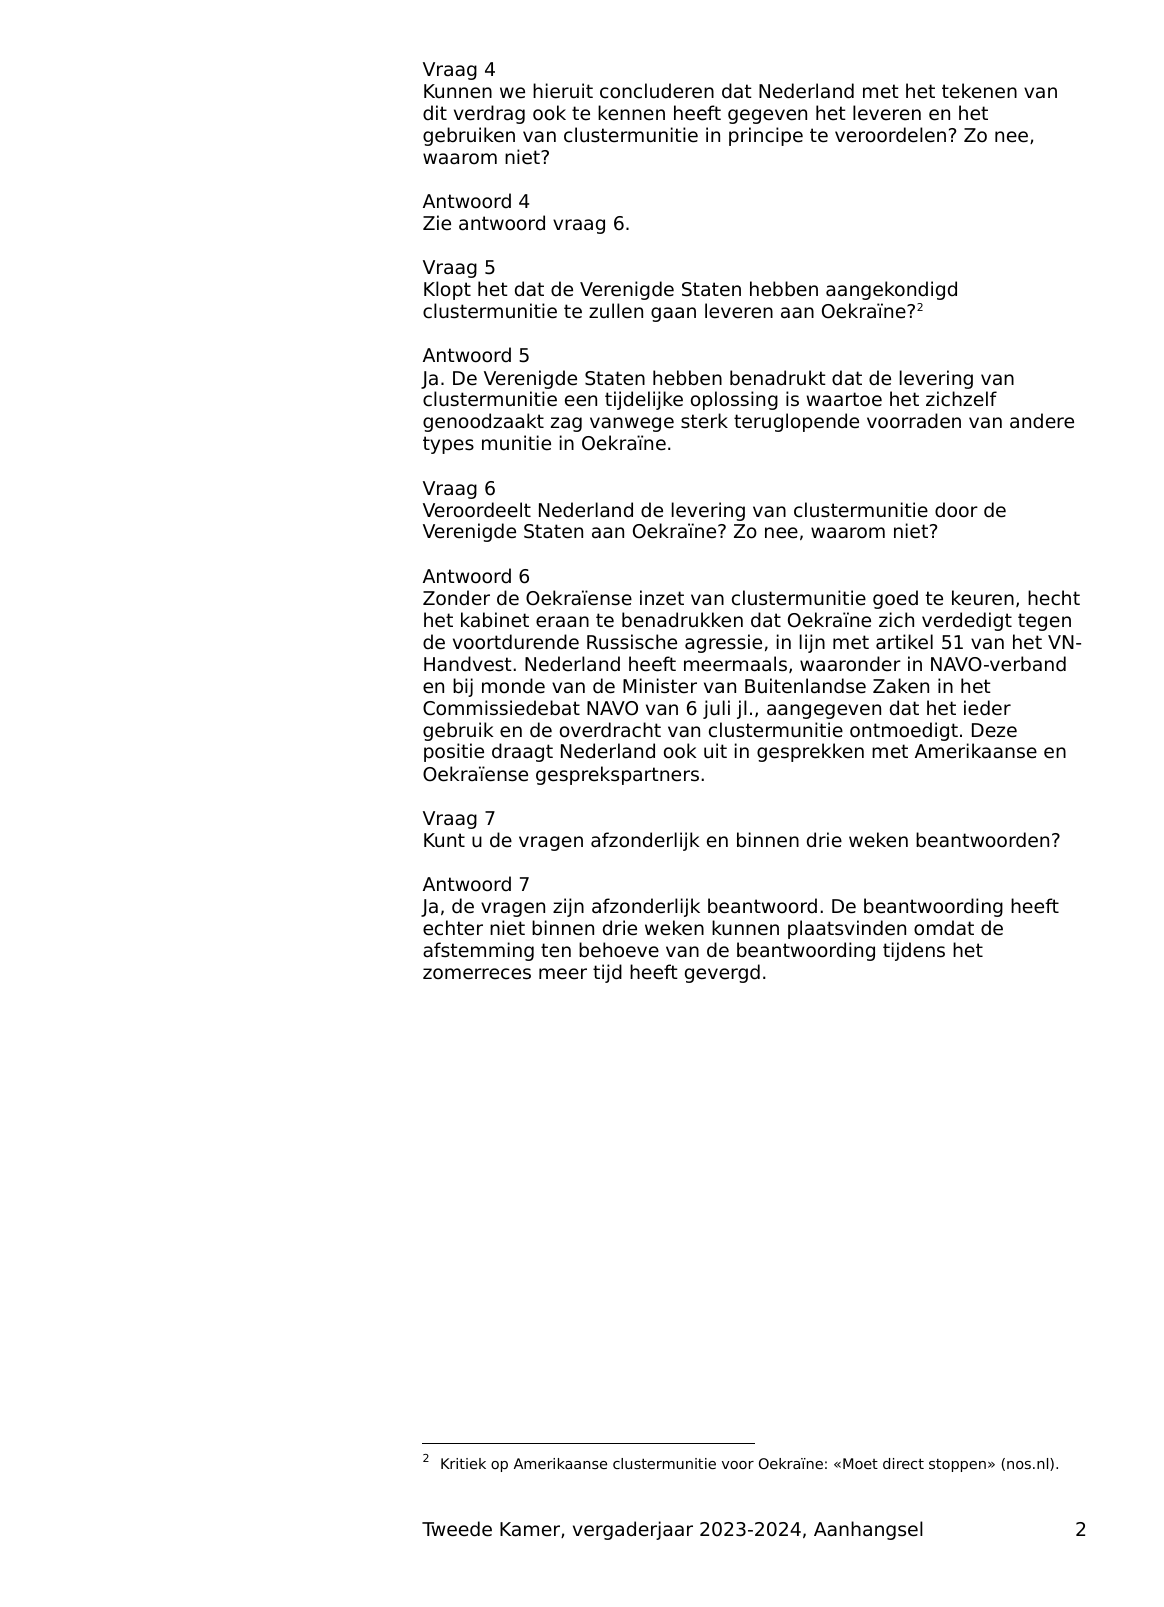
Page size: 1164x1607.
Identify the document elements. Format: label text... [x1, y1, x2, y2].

text Vraag 6 [422, 477, 1087, 499]
text Antwoord 5 [422, 345, 1087, 367]
text Ja, de vragen zijn afzonderlijk beantwoord. De beantwoording heeft echter niet binnen drie weken kunnen plaatsvinden omdat de afstemming ten behoeve van de beantwoording tijdens het zomerreces meer tijd heeft gevergd. [422, 896, 1087, 984]
text Ja. De Verenigde Staten hebben benadrukt dat de levering van clustermunitie een tijdelijke oplossing is waartoe het zichzelf genoodzaakt zag vanwege sterk teruglopende voorraden van andere types munitie in Oekraïne. [422, 367, 1087, 455]
text Antwoord 4 [422, 191, 1087, 213]
text Antwoord 6 [422, 566, 1087, 588]
text Kunt u de vragen afzonderlijk en binnen drie weken beantwoorden? [422, 829, 1087, 852]
text Antwoord 7 [422, 874, 1087, 896]
text Zonder de Oekraïense inzet van clustermunitie goed te keuren, hecht het kabinet eraan te benadrukken dat Oekraïne zich verdedigt tegen de voortdurende Russische agressie, in lijn met artikel 51 van het VN-Handvest. Nederland heeft meermaals, waaronder in NAVO-verband en bij monde van de Minister van Buitenlandse Zaken in het Commissiedebat NAVO van 6 juli jl., aangegeven dat het ieder gebruik en de overdracht van clustermunitie ontmoedigt. Deze positie draagt Nederland ook uit in gesprekken met Amerikaanse en Oekraïense gesprekspartners. [422, 588, 1087, 785]
text Vraag 7 [422, 808, 1087, 829]
text Kritiek op Amerikaanse clustermunitie voor Oekraïne: «Moet direct stoppen» (nos.nl). [422, 1452, 1087, 1474]
text Vraag 4 [422, 59, 1087, 81]
text Vraag 5 [422, 257, 1087, 279]
text Veroordeelt Nederland de levering van clustermunitie door de Verenigde Staten aan Oekraïne? Zo nee, waarom niet? [422, 499, 1087, 543]
text Klopt het dat de Verenigde Staten hebben aangekondigd clustermunitie te zullen gaan leveren aan Oekraïne? [422, 279, 1087, 323]
text Kunnen we hieruit concluderen dat Nederland met het tekenen van dit verdrag ook te kennen heeft gegeven het leveren en het gebruiken van clustermunitie in principe te veroordelen? Zo nee, waarom niet? [422, 81, 1087, 169]
text Zie antwoord vraag 6. [422, 213, 1087, 235]
